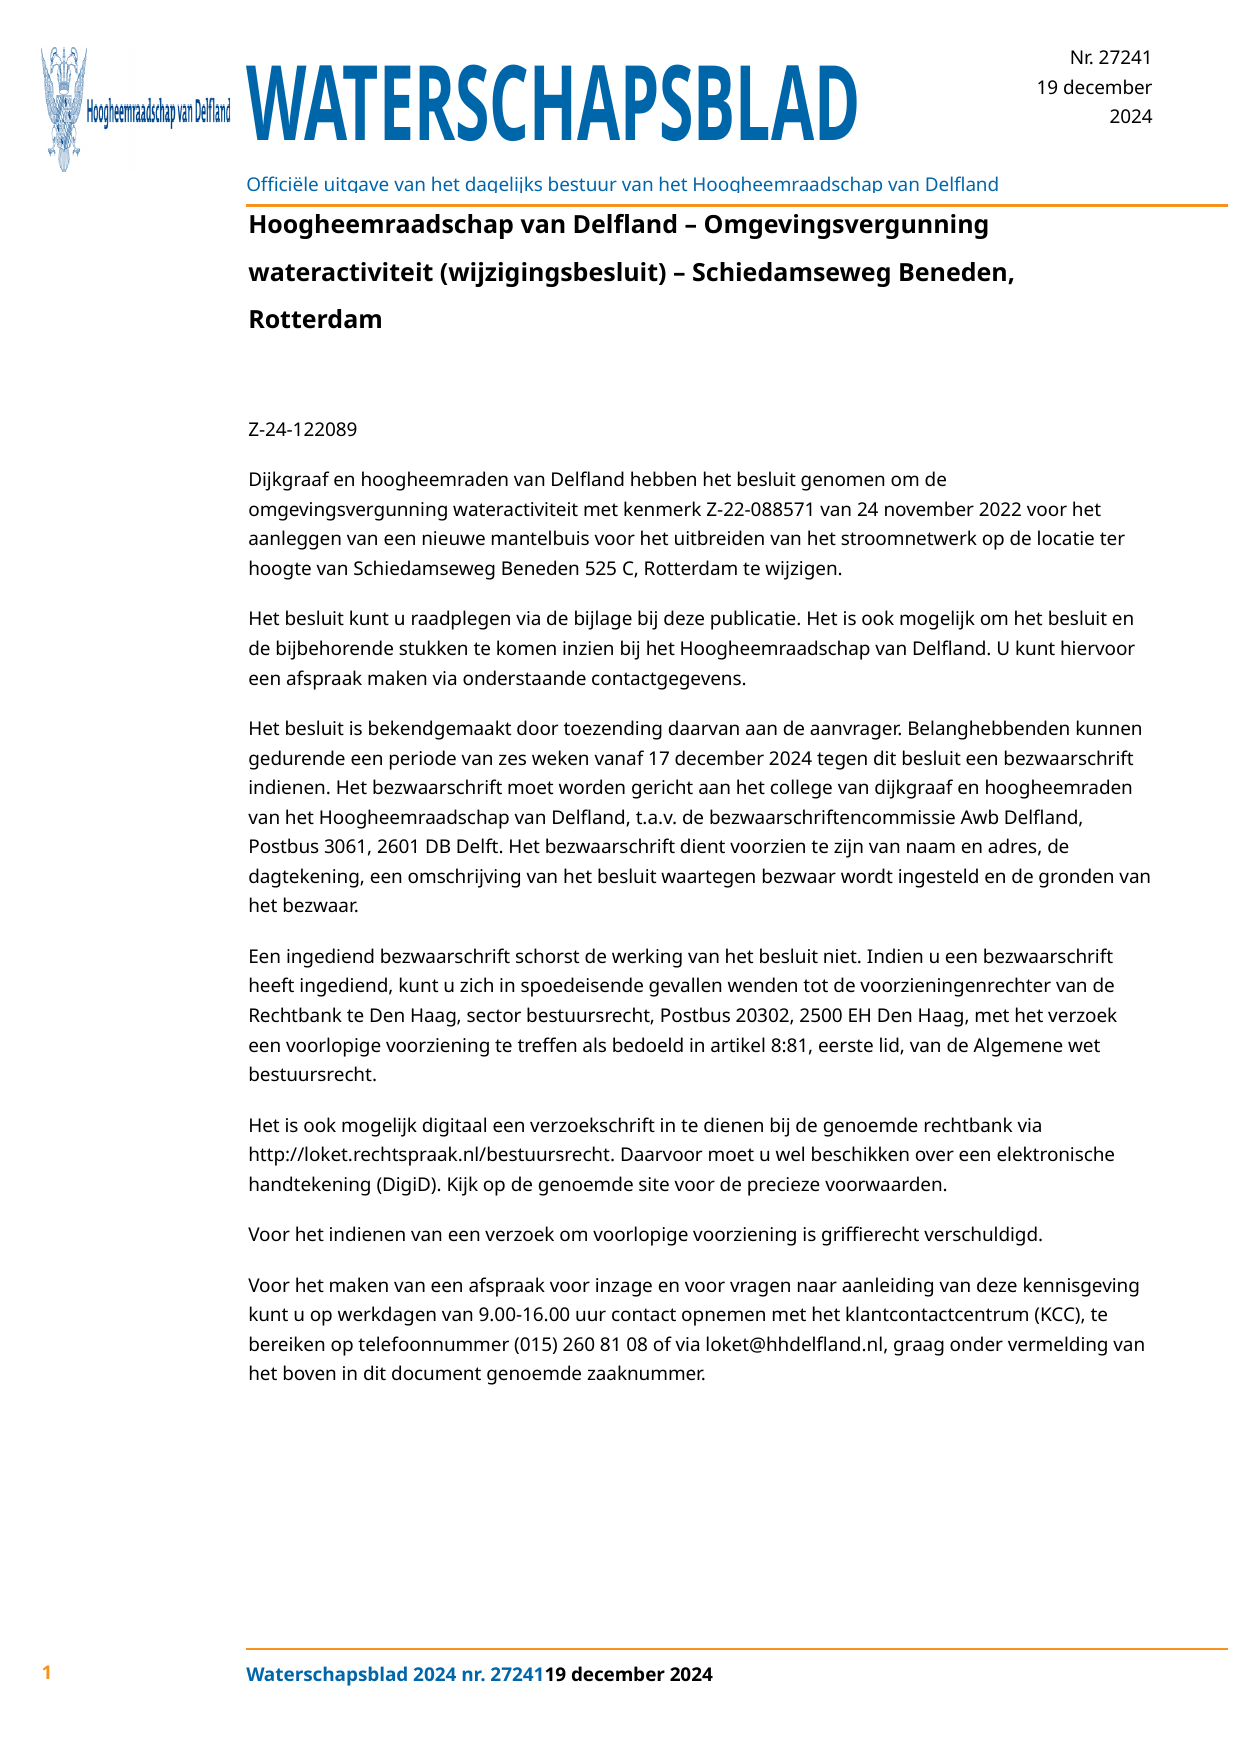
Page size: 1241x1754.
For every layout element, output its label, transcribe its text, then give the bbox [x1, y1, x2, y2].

text Het besluit is bekendgemaakt door toezending daarvan aan de aanvrager. Belanghebbenden kunnen gedurende een periode van zes weken vanaf 17 december 2024 tegen dit besluit een bezwaarschrift indienen. Het bezwaarschrift moet worden gericht aan het college van dijkgraaf en hoogheemraden van het Hoogheemraadschap van Delfland, t.a.v. de bezwaarschriftencommissie Awb Delfland, Postbus 3061, 2601 DB Delft. Het bezwaarschrift dient voorzien te zijn van naam en adres, de dagtekening, een omschrijving van het besluit waartegen bezwaar wordt ingesteld en de gronden van het bezwaar. [248, 715, 1152, 918]
text Z-24-122089 [248, 416, 1152, 442]
picture [41, 47, 231, 172]
text Het besluit kunt u raadplegen via de bijlage bij deze publicatie. Het is ook mogelijk om het besluit en de bijbehorende stukken te komen inzien bij het Hoogheemraadschap van Delfland. U kunt hiervoor een afspraak maken via onderstaande contactgegevens. [248, 606, 1152, 690]
text Dijkgraaf en hoogheemraden van Delfland hebben het besluit genomen om de omgevingsvergunning wateractiviteit met kenmerk Z-22-088571 van 24 november 2022 voor het aanleggen van een nieuwe mantelbuis voor het uitbreiden van het stroomnetwerk op de locatie ter hoogte van Schiedamseweg Beneden 525 C, Rotterdam te wijzigen. [248, 466, 1152, 581]
text Hoogheemraadschap van Delfland – Omgevingsvergunning wateractiviteit (wijzigingsbesluit) – Schiedamseweg Beneden, Rotterdam [248, 207, 1152, 336]
text Het is ook mogelijk digitaal een verzoekschrift in te dienen bij de genoemde rechtbank via http://loket.rechtspraak.nl/bestuursrecht. Daarvoor moet u wel beschikken over een elektronische handtekening (DigiD). Kijk op de genoemde site voor de precieze voorwaarden. [248, 1112, 1152, 1197]
text Voor het indienen van een verzoek om voorlopige voorziening is griffierecht verschuldigd. [248, 1221, 1152, 1247]
text Een ingediend bezwaarschrift schorst de werking van het besluit niet. Indien u een bezwaarschrift heeft ingediend, kunt u zich in spoedeisende gevallen wenden tot de voorzieningenrechter van de Rechtbank te Den Haag, sector bestuursrecht, Postbus 20302, 2500 EH Den Haag, met het verzoek een voorlopige voorziening te treffen als bedoeld in artikel 8:81, eerste lid, van de Algemene wet bestuursrecht. [248, 943, 1152, 1087]
text Voor het maken van een afspraak voor inzage en voor vragen naar aanleiding van deze kennisgeving kunt u op werkdagen van 9.00-16.00 uur contact opnemen met het klantcontactcentrum (KCC), te bereiken op telefoonnummer (015) 260 81 08 of via loket@hhdelfland.nl, graag onder vermelding van het boven in dit document genoemde zaaknummer. [248, 1272, 1152, 1386]
